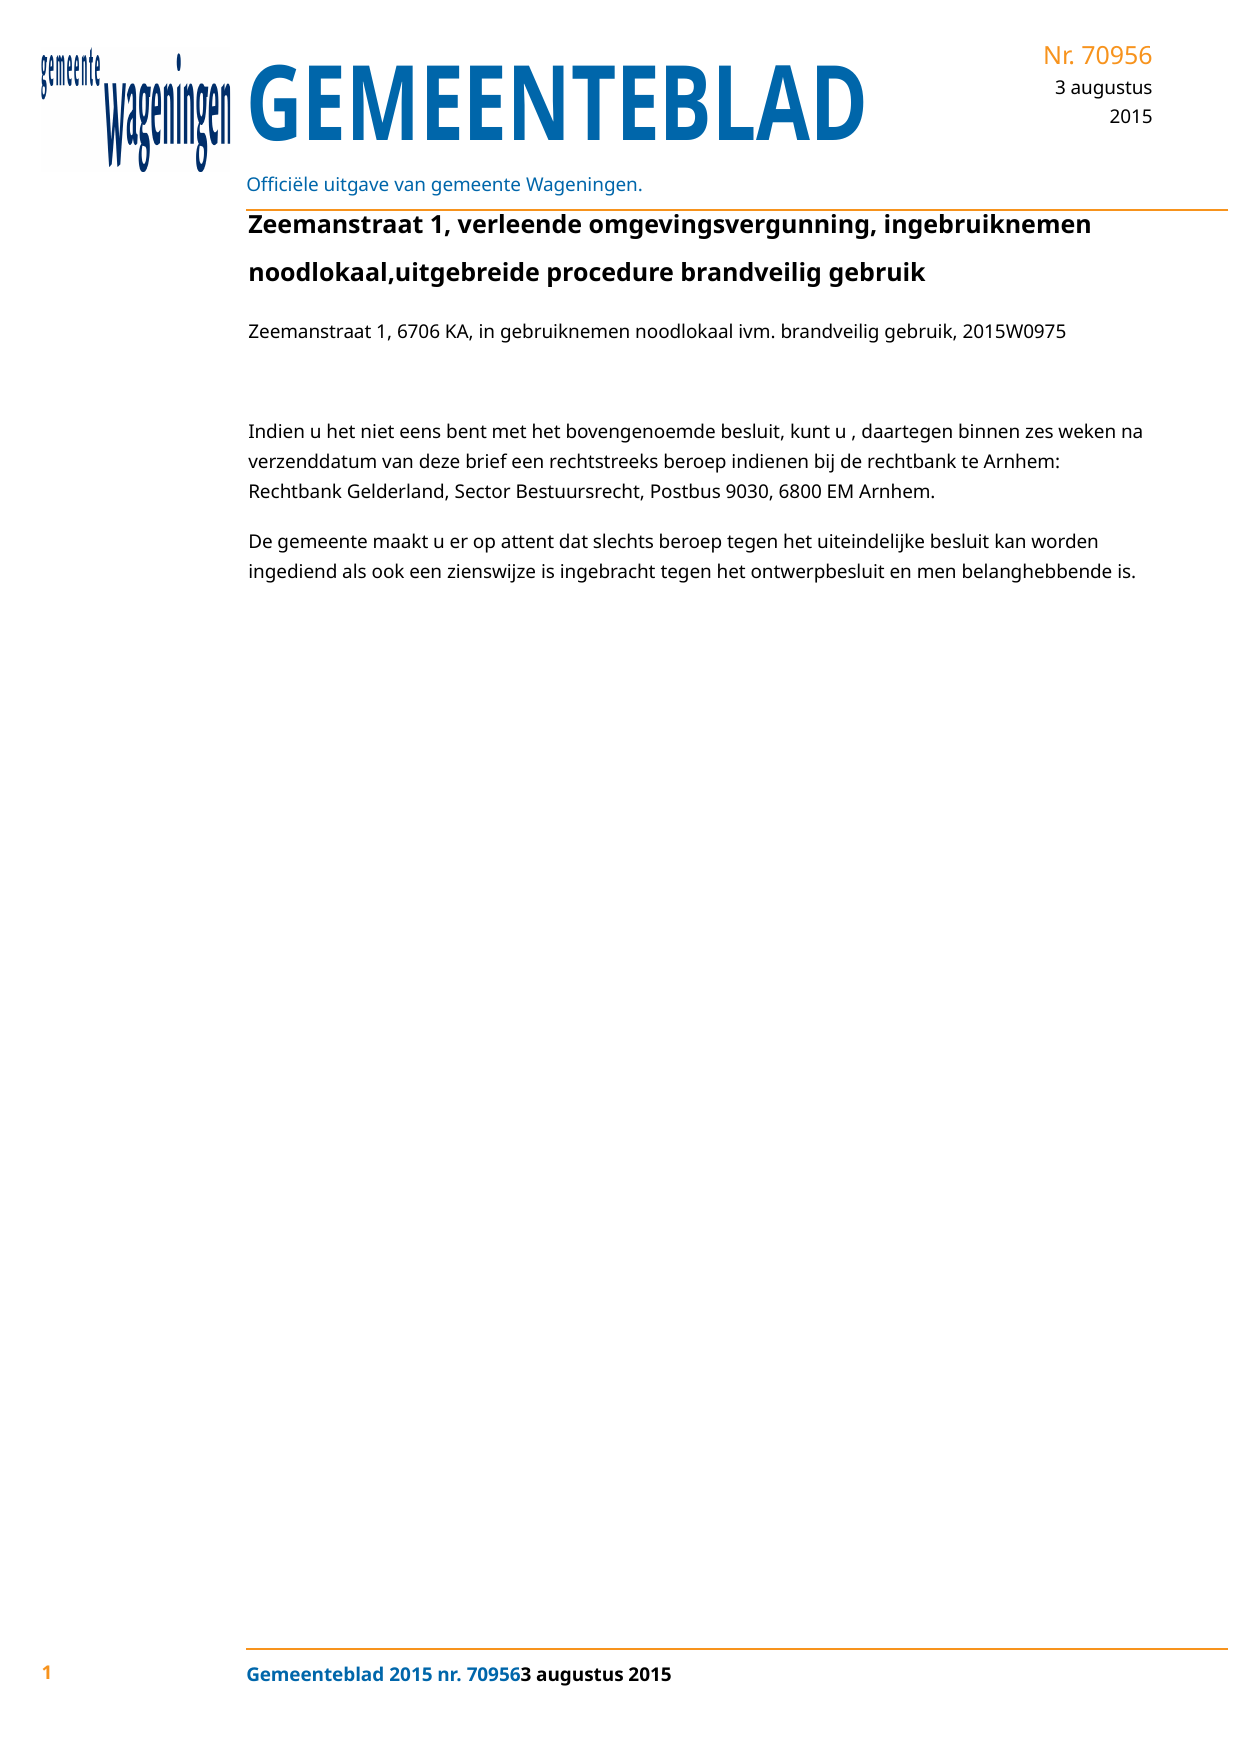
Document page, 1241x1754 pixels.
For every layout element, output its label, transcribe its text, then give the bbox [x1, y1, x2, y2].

text Indien u het niet eens bent met het bovengenoemde besluit, kunt u , daartegen binnen zes weken na verzenddatum van deze brief een rechtstreeks beroep indienen bij de rechtbank te Arnhem: Rechtbank Gelderland, Sector Bestuursrecht, Postbus 9030, 6800 EM Arnhem. [248, 419, 1152, 504]
text De gemeente maakt u er op attent dat slechts beroep tegen het uiteindelijke besluit kan worden ingediend als ook een zienswijze is ingebracht tegen het ontwerpbesluit en men belanghebbende is. [248, 528, 1152, 584]
text Zeemanstraat 1, 6706 KA, in gebruiknemen noodlokaal ivm. brandveilig gebruik, 2015W0975 [248, 318, 1152, 344]
text Zeemanstraat 1, verleende omgevingsvergunning, ingebruiknemen noodlokaal,uitgebreide procedure brandveilig gebruik [248, 211, 1152, 288]
picture [41, 47, 231, 172]
